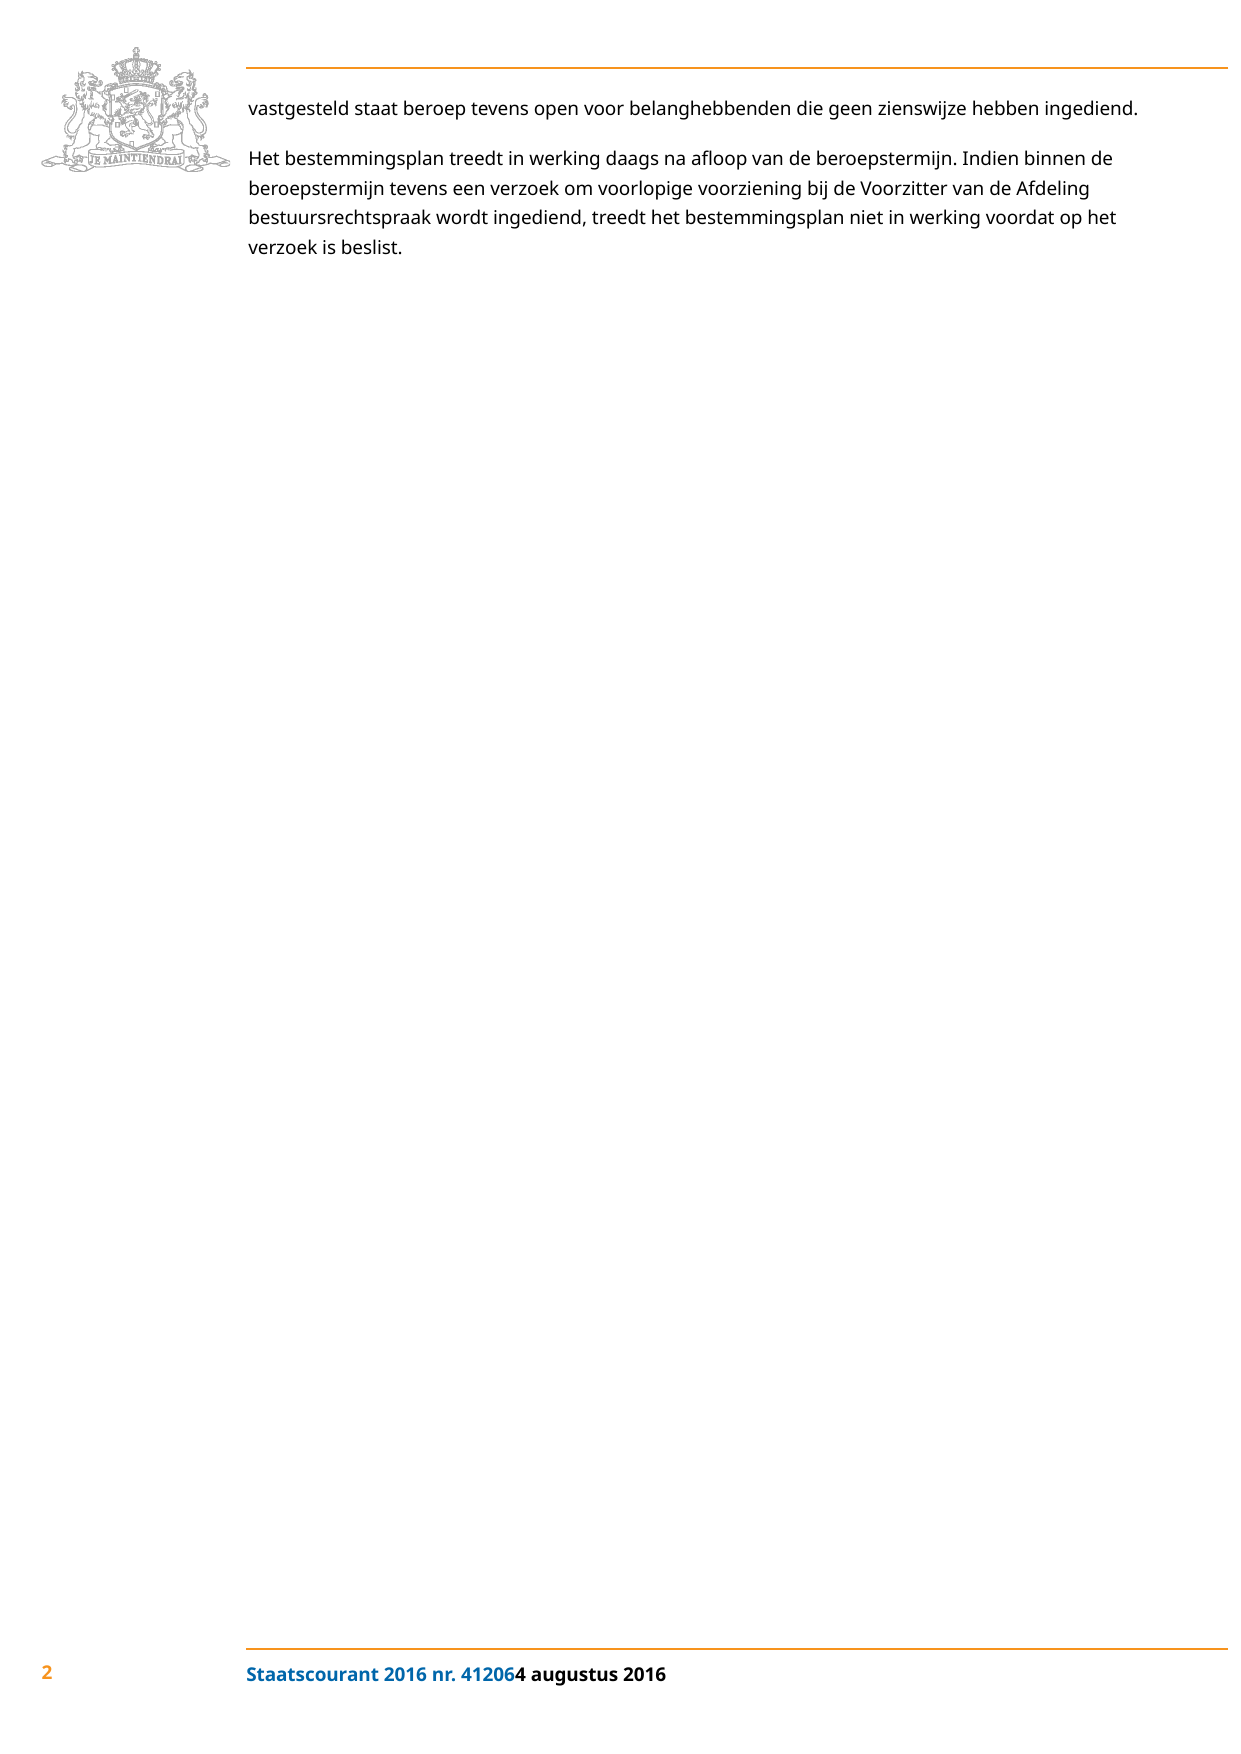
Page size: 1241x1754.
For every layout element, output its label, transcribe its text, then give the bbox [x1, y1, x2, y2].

text vastgesteld staat beroep tevens open voor belanghebbenden die geen zienswijze hebben ingediend. [248, 95, 1152, 121]
text Het bestemmingsplan treedt in werking daags na afloop van de beroepstermijn. Indien binnen de beroepstermijn tevens een verzoek om voorlopige voorziening bij de Voorzitter van de Afdeling bestuursrechtspraak wordt ingediend, treedt het bestemmingsplan niet in werking voordat op het verzoek is beslist. [248, 145, 1152, 260]
picture [41, 47, 231, 172]
